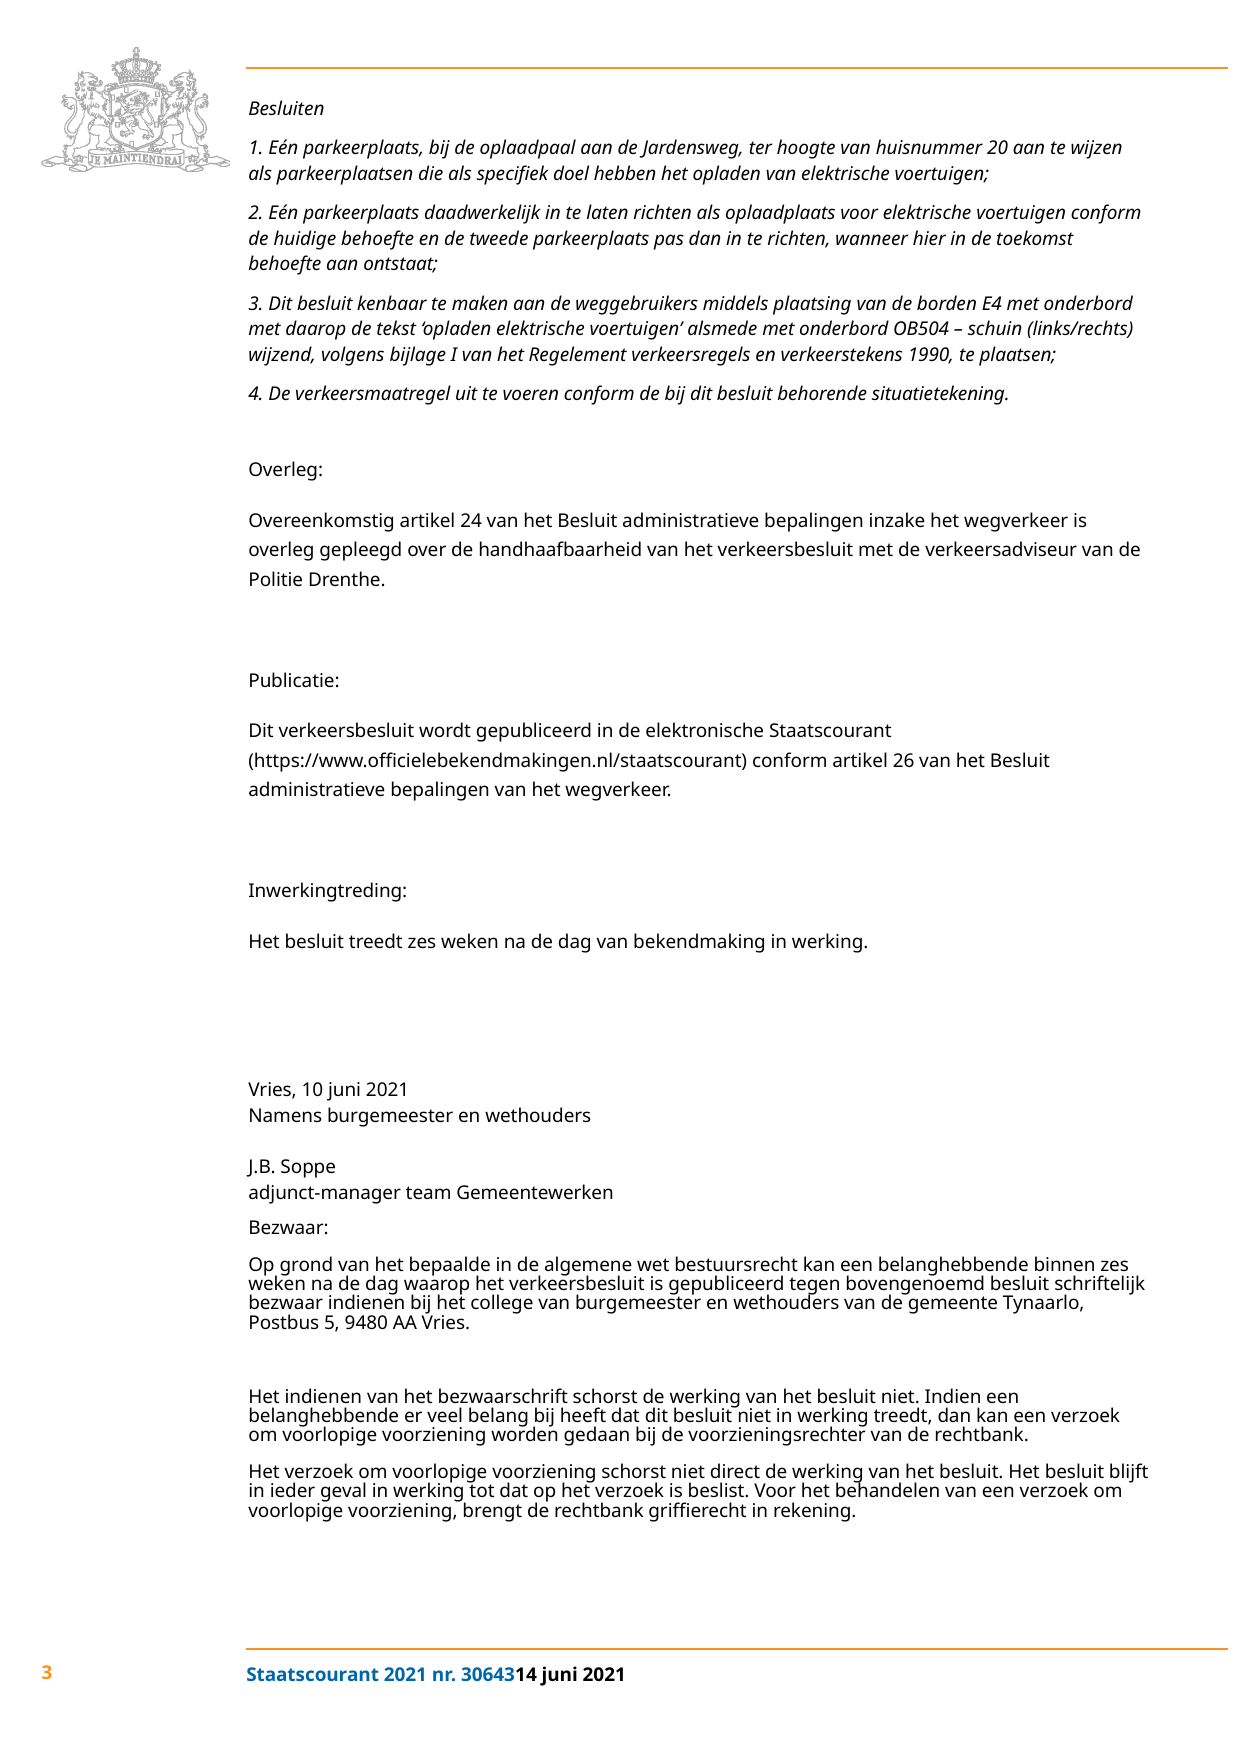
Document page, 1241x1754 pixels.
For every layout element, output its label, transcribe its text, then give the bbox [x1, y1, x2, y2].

text Op grond van het bepaalde in de algemene wet bestuursrecht kan een belanghebbende binnen zes weken na de dag waarop het verkeersbesluit is gepubliceerd tegen bovengenoemd besluit schriftelijk bezwaar indienen bij het college van burgemeester en wethouders van de gemeente Tynaarlo, Postbus 5, 9480 AA Vries. [248, 1256, 1152, 1333]
text Namens burgemeester en wethouders [248, 1102, 1152, 1128]
text Overeenkomstig artikel 24 van het Besluit administratieve bepalingen inzake het wegverkeer is overleg gepleegd over de handhaafbaarheid van het verkeersbesluit met de verkeersadviseur van de Politie Drenthe. [248, 507, 1152, 592]
text Publicatie: [248, 667, 1152, 693]
text Het besluit treedt zes weken na de dag van bekendmaking in werking. [248, 928, 1152, 954]
text J.B. Soppe [248, 1154, 1152, 1179]
text 2. Eén parkeerplaats daadwerkelijk in te laten richten als oplaadplaats voor elektrische voertuigen conform de huidige behoefte en de tweede parkeerplaats pas dan in te richten, wanneer hier in de toekomst behoefte aan ontstaat; [248, 199, 1152, 276]
picture [41, 47, 231, 172]
text Het verzoek om voorlopige voorziening schorst niet direct de werking van het besluit. Het besluit blijft in ieder geval in werking tot dat op het verzoek is beslist. Voor het behandelen van een verzoek om voorlopige voorziening, brengt de rechtbank griffierecht in rekening. [248, 1463, 1152, 1521]
text Bezwaar: [248, 1219, 1152, 1238]
text Vries, 10 juni 2021 [248, 1077, 1152, 1102]
text 3. Dit besluit kenbaar te maken aan de weggebruikers middels plaatsing van de borden E4 met onderbord met daarop de tekst ‘opladen elektrische voertuigen’ alsmede met onderbord OB504 – schuin (links/rechts) wijzend, volgens bijlage I van het Regelement verkeersregels en verkeerstekens 1990, te plaatsen; [248, 290, 1152, 367]
text 1. Eén parkeerplaats, bij de oplaadpaal aan de Jardensweg, ter hoogte van huisnummer 20 aan te wijzen als parkeerplaatsen die als specifiek doel hebben het opladen van elektrische voertuigen; [248, 134, 1152, 186]
text Besluiten [248, 95, 1152, 121]
text Het indienen van het bezwaarschrift schorst de werking van het besluit niet. Indien een belanghebbende er veel belang bij heeft dat dit besluit niet in werking treedt, dan kan een verzoek om voorlopige voorziening worden gedaan bij de voorzieningsrechter van de rechtbank. [248, 1388, 1152, 1445]
text 4. De verkeersmaatregel uit te voeren conform de bij dit besluit behorende situatietekening. [248, 381, 1152, 406]
text adjunct-manager team Gemeentewerken [248, 1179, 1152, 1205]
text Dit verkeersbesluit wordt gepubliceerd in de elektronische Staatscourant (https://www.officielebekendmakingen.nl/staatscourant) conform artikel 26 van het Besluit administratieve bepalingen van het wegverkeer. [248, 717, 1152, 802]
text Inwerkingtreding: [248, 877, 1152, 903]
text Overleg: [248, 457, 1152, 482]
